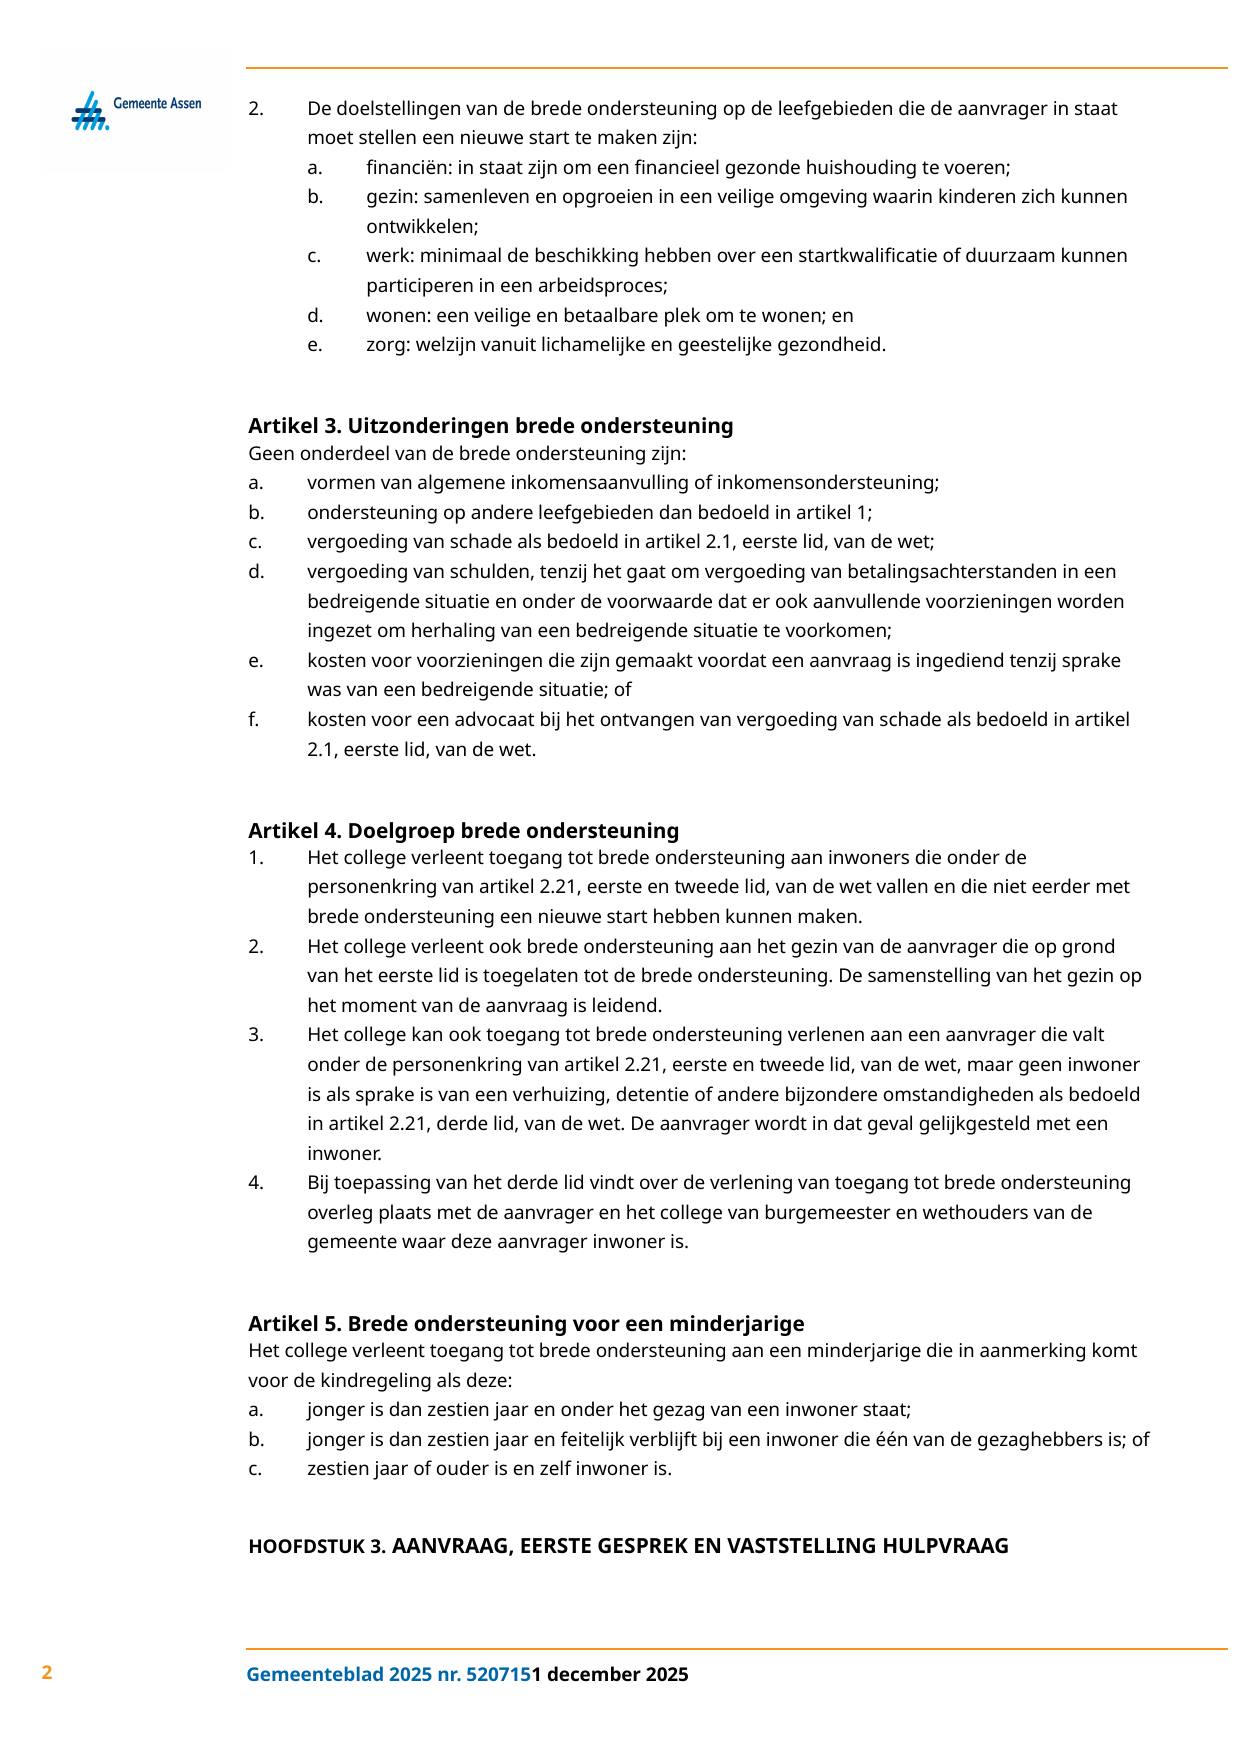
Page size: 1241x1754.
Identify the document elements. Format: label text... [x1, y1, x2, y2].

text HOOFDSTUK 3. AANVRAAG, EERSTE GESPREK EN VASTSTELLING HULPVRAAG [248, 1531, 1152, 1559]
list werk: minimaal de beschikking hebben over een startkwalificatie of duurzaam kunnen participeren in een arbeidsproces; [307, 243, 1152, 298]
picture [41, 47, 231, 172]
list Het college kan ook toegang tot brede ondersteuning verlenen aan een aanvrager die valt onder de personenkring van artikel 2.21, eerste en tweede lid, van de wet, maar geen inwoner is als sprake is van een verhuizing, detentie of andere bijzondere omstandigheden als bedoeld in artikel 2.21, derde lid, van de wet. De aanvrager wordt in dat geval gelijkgesteld met een inwoner. [248, 1022, 1152, 1166]
list zestien jaar of ouder is en zelf inwoner is. [248, 1456, 1152, 1481]
list jonger is dan zestien jaar en feitelijk verblijft bij een inwoner die één van de gezaghebbers is; of [248, 1426, 1152, 1452]
list De doelstellingen van de brede ondersteuning op de leefgebieden die de aanvrager in staat moet stellen een nieuwe start te maken zijn: [248, 95, 1152, 150]
text Het college verleent toegang tot brede ondersteuning aan een minderjarige die in aanmerking komt voor de kindregeling als deze: [248, 1337, 1152, 1392]
list vergoeding van schade als bedoeld in artikel 2.1, eerste lid, van de wet; [248, 529, 1152, 554]
list kosten voor voorzieningen die zijn gemaakt voordat een aanvraag is ingediend tenzij sprake was van een bedreigende situatie; of [248, 647, 1152, 702]
list vormen van algemene inkomensaanvulling of inkomensondersteuning; [248, 469, 1152, 495]
text Artikel 4. Doelgroep brede ondersteuning [248, 816, 1152, 844]
list Het college verleent toegang tot brede ondersteuning aan inwoners die onder de personenkring van artikel 2.21, eerste en tweede lid, van de wet vallen en die niet eerder met brede ondersteuning een nieuwe start hebben kunnen maken. [248, 844, 1152, 929]
list kosten voor een advocaat bij het ontvangen van vergoeding van schade als bedoeld in artikel 2.1, eerste lid, van de wet. [248, 706, 1152, 761]
list zorg: welzijn vanuit lichamelijke en geestelijke gezondheid. [307, 331, 1152, 357]
text Geen onderdeel van de brede ondersteuning zijn: [248, 440, 1152, 466]
list ondersteuning op andere leefgebieden dan bedoeld in artikel 1; [248, 499, 1152, 525]
list Het college verleent ook brede ondersteuning aan het gezin van de aanvrager die op grond van het eerste lid is toegelaten tot de brede ondersteuning. De samenstelling van het gezin op het moment van de aanvraag is leidend. [248, 933, 1152, 1018]
list vergoeding van schulden, tenzij het gaat om vergoeding van betalingsachterstanden in een bedreigende situatie en onder de voorwaarde dat er ook aanvullende voorzieningen worden ingezet om herhaling van een bedreigende situatie te voorkomen; [248, 558, 1152, 643]
list Bij toepassing van het derde lid vindt over de verlening van toegang tot brede ondersteuning overleg plaats met de aanvrager en het college van burgemeester en wethouders van de gemeente waar deze aanvrager inwoner is. [248, 1169, 1152, 1254]
list gezin: samenleven en opgroeien in een veilige omgeving waarin kinderen zich kunnen ontwikkelen; [307, 183, 1152, 239]
text Artikel 3. Uitzonderingen brede ondersteuning [248, 411, 1152, 440]
list jonger is dan zestien jaar en onder het gezag van een inwoner staat; [248, 1396, 1152, 1422]
text Artikel 5. Brede ondersteuning voor een minderjarige [248, 1309, 1152, 1337]
list financiën: in staat zijn om een financieel gezonde huishouding te voeren; [307, 154, 1152, 180]
list wonen: een veilige en betaalbare plek om te wonen; en [307, 302, 1152, 328]
